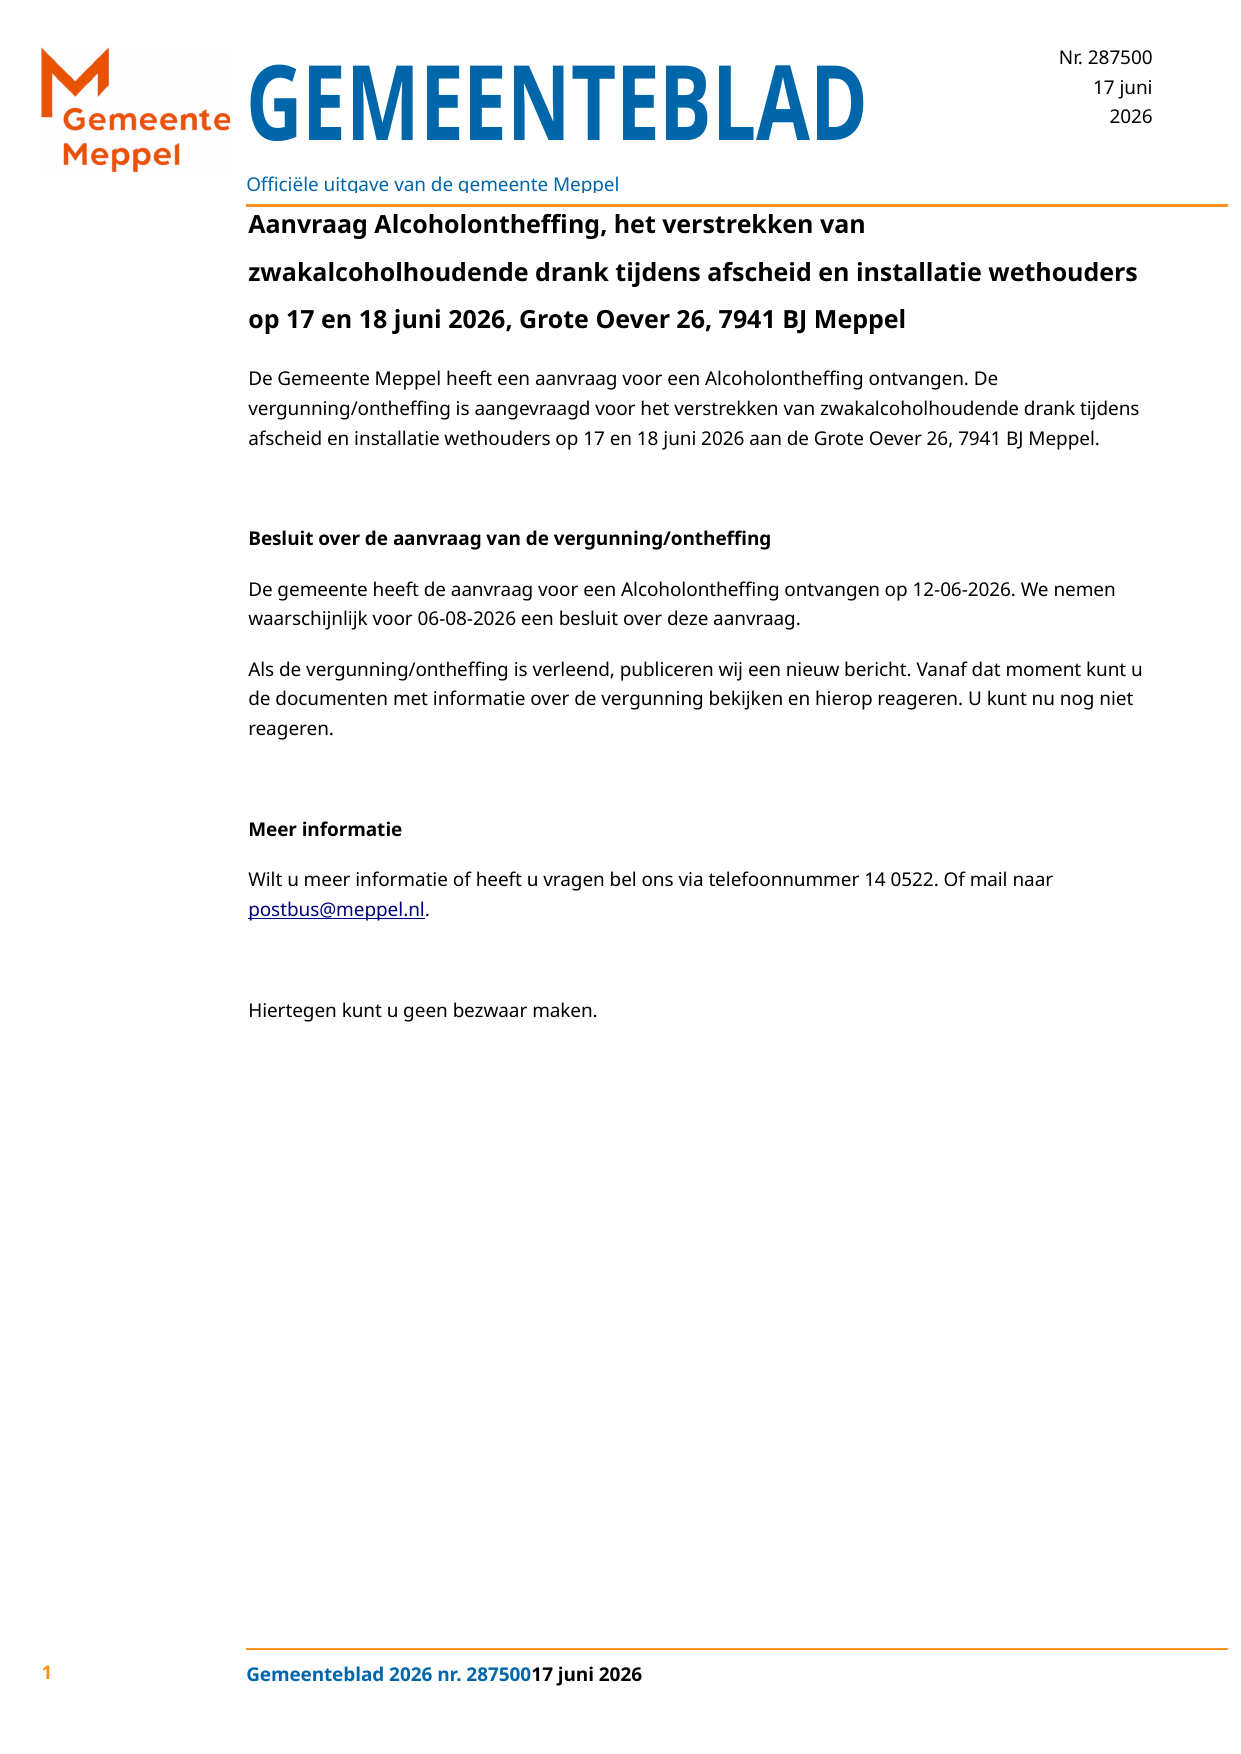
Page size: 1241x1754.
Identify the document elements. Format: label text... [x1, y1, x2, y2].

text Besluit over de aanvraag van de vergunning/ontheffing [248, 526, 1152, 551]
text De gemeente heeft de aanvraag voor een Alcoholontheffing ontvangen op 12-06-2026. We nemen waarschijnlijk voor 06-08-2026 een besluit over deze aanvraag. [248, 576, 1152, 631]
picture [41, 47, 231, 172]
text Aanvraag Alcoholontheffing, het verstrekken van zwakalcoholhoudende drank tijdens afscheid en installatie wethouders op 17 en 18 juni 2026, Grote Oever 26, 7941 BJ Meppel [248, 207, 1152, 336]
text Meer informatie [248, 816, 1152, 842]
text Wilt u meer informatie of heeft u vragen bel ons via telefoonnummer 14 0522. Of mail naar postbus@meppel.nl. [248, 866, 1152, 922]
text Hiertegen kunt u geen bezwaar maken. [248, 997, 1152, 1022]
text De Gemeente Meppel heeft een aanvraag voor een Alcoholontheffing ontvangen. De vergunning/ontheffing is aangevraagd voor het verstrekken van zwakalcoholhoudende drank tijdens afscheid en installatie wethouders op 17 en 18 juni 2026 aan de Grote Oever 26, 7941 BJ Meppel. [248, 366, 1152, 450]
text Als de vergunning/ontheffing is verleend, publiceren wij een nieuw bericht. Vanaf dat moment kunt u de documenten met informatie over de vergunning bekijken en hierop reageren. U kunt nu nog niet reageren. [248, 656, 1152, 741]
